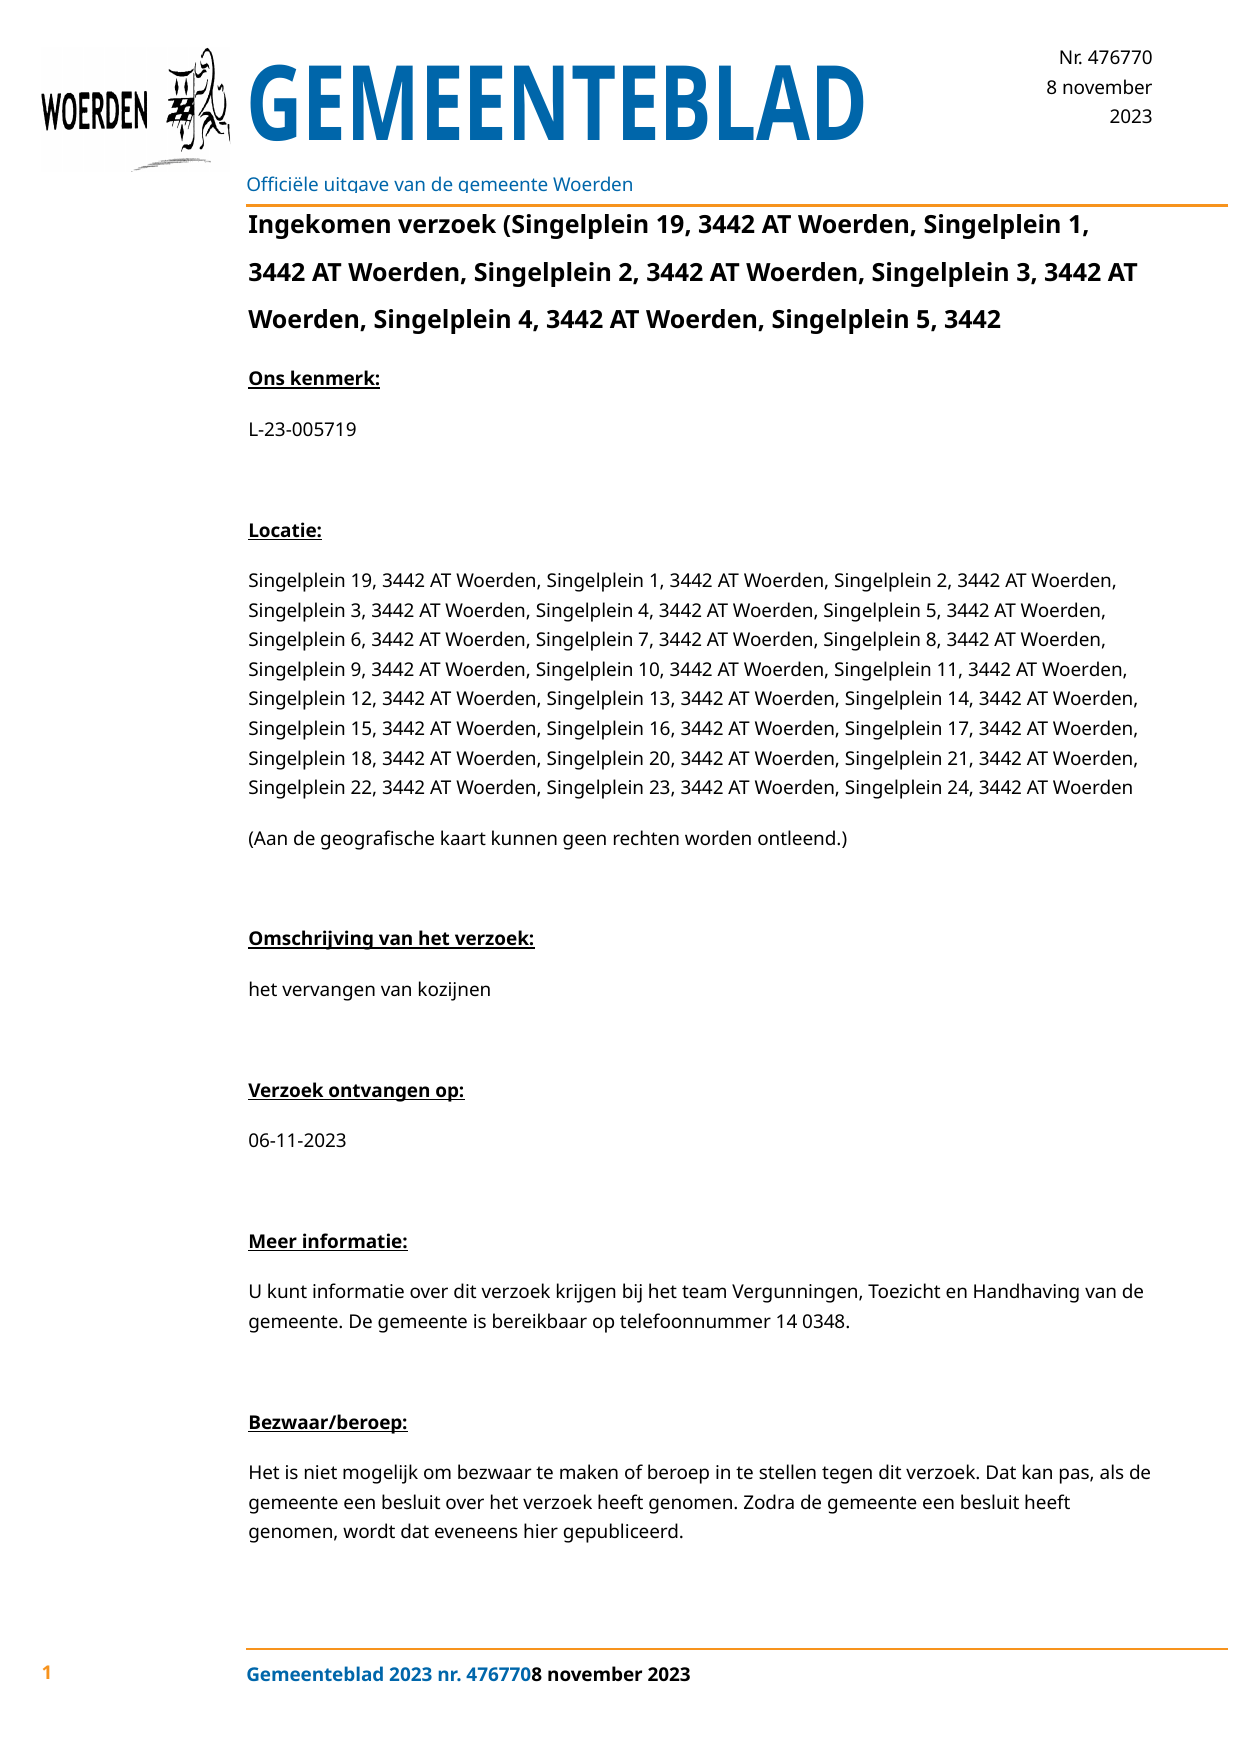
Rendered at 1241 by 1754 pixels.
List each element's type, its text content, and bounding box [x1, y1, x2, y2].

text Singelplein 19, 3442 AT Woerden, Singelplein 1, 3442 AT Woerden, Singelplein 2, 3442 AT Woerden, Singelplein 3, 3442 AT Woerden, Singelplein 4, 3442 AT Woerden, Singelplein 5, 3442 AT Woerden, Singelplein 6, 3442 AT Woerden, Singelplein 7, 3442 AT Woerden, Singelplein 8, 3442 AT Woerden, Singelplein 9, 3442 AT Woerden, Singelplein 10, 3442 AT Woerden, Singelplein 11, 3442 AT Woerden, Singelplein 12, 3442 AT Woerden, Singelplein 13, 3442 AT Woerden, Singelplein 14, 3442 AT Woerden, Singelplein 15, 3442 AT Woerden, Singelplein 16, 3442 AT Woerden, Singelplein 17, 3442 AT Woerden, Singelplein 18, 3442 AT Woerden, Singelplein 20, 3442 AT Woerden, Singelplein 21, 3442 AT Woerden, Singelplein 22, 3442 AT Woerden, Singelplein 23, 3442 AT Woerden, Singelplein 24, 3442 AT Woerden [248, 567, 1152, 800]
text Omschrijving van het verzoek: [248, 926, 1152, 951]
text Ingekomen verzoek (Singelplein 19, 3442 AT Woerden, Singelplein 1, 3442 AT Woerden, Singelplein 2, 3442 AT Woerden, Singelplein 3, 3442 AT Woerden, Singelplein 4, 3442 AT Woerden, Singelplein 5, 3442 [248, 207, 1152, 336]
text 06-11-2023 [248, 1127, 1152, 1153]
text Meer informatie: [248, 1228, 1152, 1254]
text Locatie: [248, 517, 1152, 542]
text Het is niet mogelijk om bezwaar te maken of beroep in te stellen tegen dit verzoek. Dat kan pas, als de gemeente een besluit over het verzoek heeft genomen. Zodra de gemeente een besluit heeft genomen, wordt dat eveneens hier gepubliceerd. [248, 1459, 1152, 1544]
picture [41, 47, 231, 172]
text Ons kenmerk: [248, 366, 1152, 391]
text het vervangen van kozijnen [248, 976, 1152, 1002]
text U kunt informatie over dit verzoek krijgen bij het team Vergunningen, Toezicht en Handhaving van de gemeente. De gemeente is bereikbaar op telefoonnummer 14 0348. [248, 1278, 1152, 1334]
text (Aan de geografische kaart kunnen geen rechten worden ontleend.) [248, 825, 1152, 850]
text Bezwaar/beroep: [248, 1409, 1152, 1434]
text Verzoek ontvangen op: [248, 1077, 1152, 1102]
text L-23-005719 [248, 416, 1152, 442]
